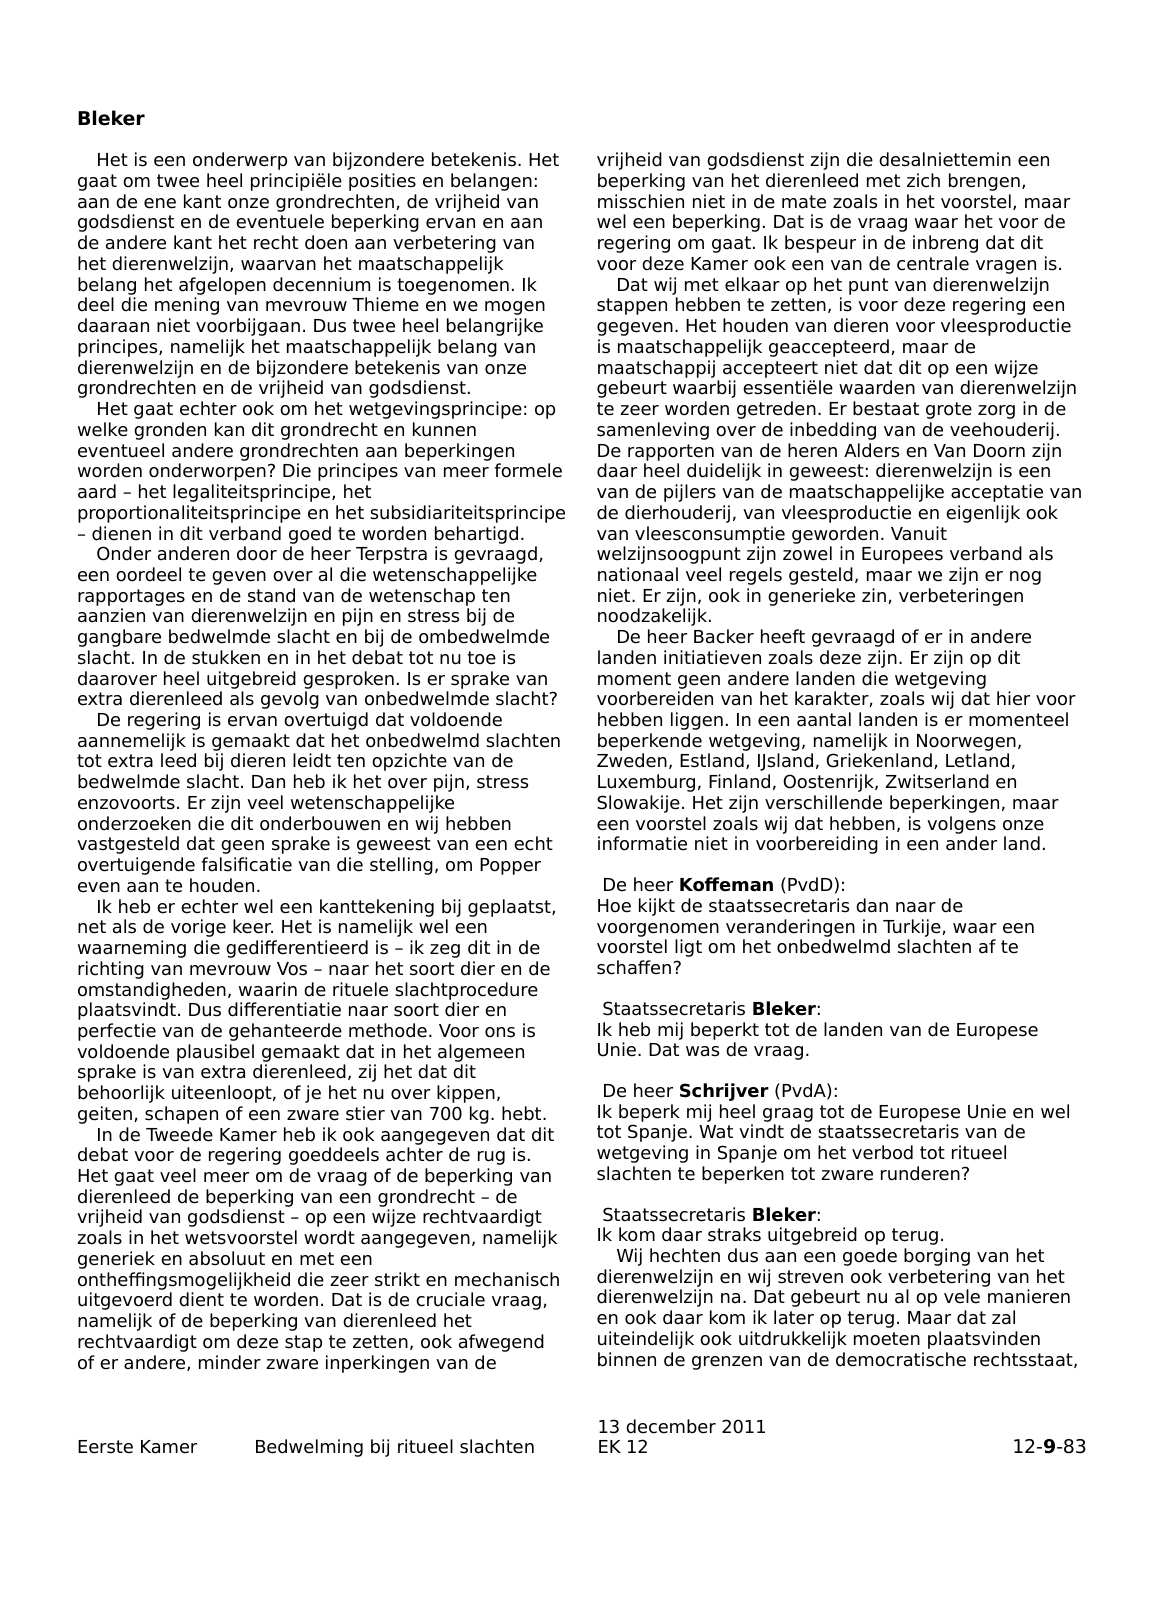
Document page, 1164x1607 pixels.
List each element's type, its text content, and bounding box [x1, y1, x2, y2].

text Het is een onderwerp van bijzondere betekenis. Het gaat om twee heel principiële posities en belangen: aan de ene kant onze grondrechten, de vrijheid van godsdienst en de eventuele beperking ervan en aan de andere kant het recht doen aan verbetering van het dierenwelzijn, waarvan het maatschappelijk belang het afgelopen decennium is toegenomen. Ik deel die mening van mevrouw Thieme en we mogen daaraan niet voorbijgaan. Dus twee heel belangrijke principes, namelijk het maatschappelijk belang van dierenwelzijn en de bijzondere betekenis van onze grondrechten en de vrijheid van godsdienst. [77, 150, 567, 399]
text Staatssecretaris Bleker: [596, 999, 1087, 1019]
text Onder anderen door de heer Terpstra is gevraagd, een oordeel te geven over al die wetenschappelijke rapportages en de stand van de wetenschap ten aanzien van dierenwelzijn en pijn en stress bij de gangbare bedwelmde slacht en bij de ombedwelmde slacht. In de stukken en in het debat tot nu toe is daarover heel uitgebreid gesproken. Is er sprake van extra dierenleed als gevolg van onbedwelmde slacht? [77, 544, 567, 710]
text De heer Schrijver (PvdA): [596, 1081, 1087, 1102]
text Ik beperk mij heel graag tot de Europese Unie en wel tot Spanje. Wat vindt de staatssecretaris van de wetgeving in Spanje om het verbod tot ritueel slachten te beperken tot zware runderen? [596, 1102, 1087, 1184]
text Ik heb mij beperkt tot de landen van de Europese Unie. Dat was de vraag. [596, 1019, 1087, 1061]
text Hoe kijkt de staatssecretaris dan naar de voorgenomen veranderingen in Turkije, waar een voorstel ligt om het onbedwelmd slachten af te schaffen? [596, 896, 1087, 979]
text Dat wij met elkaar op het punt van dierenwelzijn stappen hebben te zetten, is voor deze regering een gegeven. Het houden van dieren voor vleesproductie is maatschappelijk geaccepteerd, maar de maatschappij accepteert niet dat dit op een wijze gebeurt waarbij essentiële waarden van dierenwelzijn te zeer worden getreden. Er bestaat grote zorg in de samenleving over de inbedding van de veehouderij. De rapporten van de heren Alders en Van Doorn zijn daar heel duidelijk in geweest: dierenwelzijn is een van de pijlers van de maatschappelijke acceptatie van de dierhouderij, van vleesproductie en eigenlijk ook van vleesconsumptie geworden. Vanuit welzijnsoogpunt zijn zowel in Europees verband als nationaal veel regels gesteld, maar we zijn er nog niet. Er zijn, ook in generieke zin, verbeteringen noodzakelijk. [596, 274, 1087, 627]
text Ik heb er echter wel een kanttekening bij geplaatst, net als de vorige keer. Het is namelijk wel een waarneming die gedifferentieerd is – ik zeg dit in de richting van mevrouw Vos – naar het soort dier en de omstandigheden, waarin de rituele slachtprocedure plaatsvindt. Dus differentiatie naar soort dier en perfectie van de gehanteerde methode. Voor ons is voldoende plausibel gemaakt dat in het algemeen sprake is van extra dierenleed, zij het dat dit behoorlijk uiteenloopt, of je het nu over kippen, geiten, schapen of een zware stier van 700 kg. hebt. [77, 896, 567, 1124]
text Het gaat echter ook om het wetgevingsprincipe: op welke gronden kan dit grondrecht en kunnen eventueel andere grondrechten aan beperkingen worden onderworpen? Die principes van meer formele aard – het legaliteitsprincipe, het proportionaliteitsprincipe en het subsidiariteitsprincipe – dienen in dit verband goed te worden behartigd. [77, 399, 567, 544]
text Wij hechten dus aan een goede borging van het dierenwelzijn en wij streven ook verbetering van het dierenwelzijn na. Dat gebeurt nu al op vele manieren en ook daar kom ik later op terug. Maar dat zal uiteindelijk ook uitdrukkelijk moeten plaatsvinden binnen de grenzen van de democratische rechtsstaat, [596, 1246, 1087, 1370]
text Ik kom daar straks uitgebreid op terug. [596, 1225, 1087, 1246]
text In de Tweede Kamer heb ik ook aangegeven dat dit debat voor de regering goeddeels achter de rug is. Het gaat veel meer om de vraag of de beperking van dierenleed de beperking van een grondrecht – de vrijheid van godsdienst – op een wijze rechtvaardigt zoals in het wetsvoorstel wordt aangegeven, namelijk generiek en absoluut en met een ontheffingsmogelijkheid die zeer strikt en mechanisch uitgevoerd dient te worden. Dat is de cruciale vraag, namelijk of de beperking van dierenleed het rechtvaardigt om deze stap te zetten, ook afwegend of er andere, minder zware inperkingen van de [77, 1124, 567, 1373]
text De heer Backer heeft gevraagd of er in andere landen initiatieven zoals deze zijn. Er zijn op dit moment geen andere landen die wetgeving voorbereiden van het karakter, zoals wij dat hier voor hebben liggen. In een aantal landen is er momenteel beperkende wetgeving, namelijk in Noorwegen, Zweden, Estland, IJsland, Griekenland, Letland, Luxemburg, Finland, Oostenrijk, Zwitserland en Slowakije. Het zijn verschillende beperkingen, maar een voorstel zoals wij dat hebben, is volgens onze informatie niet in voorbereiding in een ander land. [596, 627, 1087, 855]
text De heer Koffeman (PvdD): [596, 875, 1087, 896]
text Staatssecretaris Bleker: [596, 1204, 1087, 1225]
text De regering is ervan overtuigd dat voldoende aannemelijk is gemaakt dat het onbedwelmd slachten tot extra leed bij dieren leidt ten opzichte van de bedwelmde slacht. Dan heb ik het over pijn, stress enzovoorts. Er zijn veel wetenschappelijke onderzoeken die dit onderbouwen en wij hebben vastgesteld dat geen sprake is geweest van een echt overtuigende falsificatie van die stelling, om Popper even aan te houden. [77, 710, 567, 896]
text vrijheid van godsdienst zijn die desalniettemin een beperking van het dierenleed met zich brengen, misschien niet in de mate zoals in het voorstel, maar wel een beperking. Dat is de vraag waar het voor de regering om gaat. Ik bespeur in de inbreng dat dit voor deze Kamer ook een van de centrale vragen is. [596, 150, 1087, 274]
